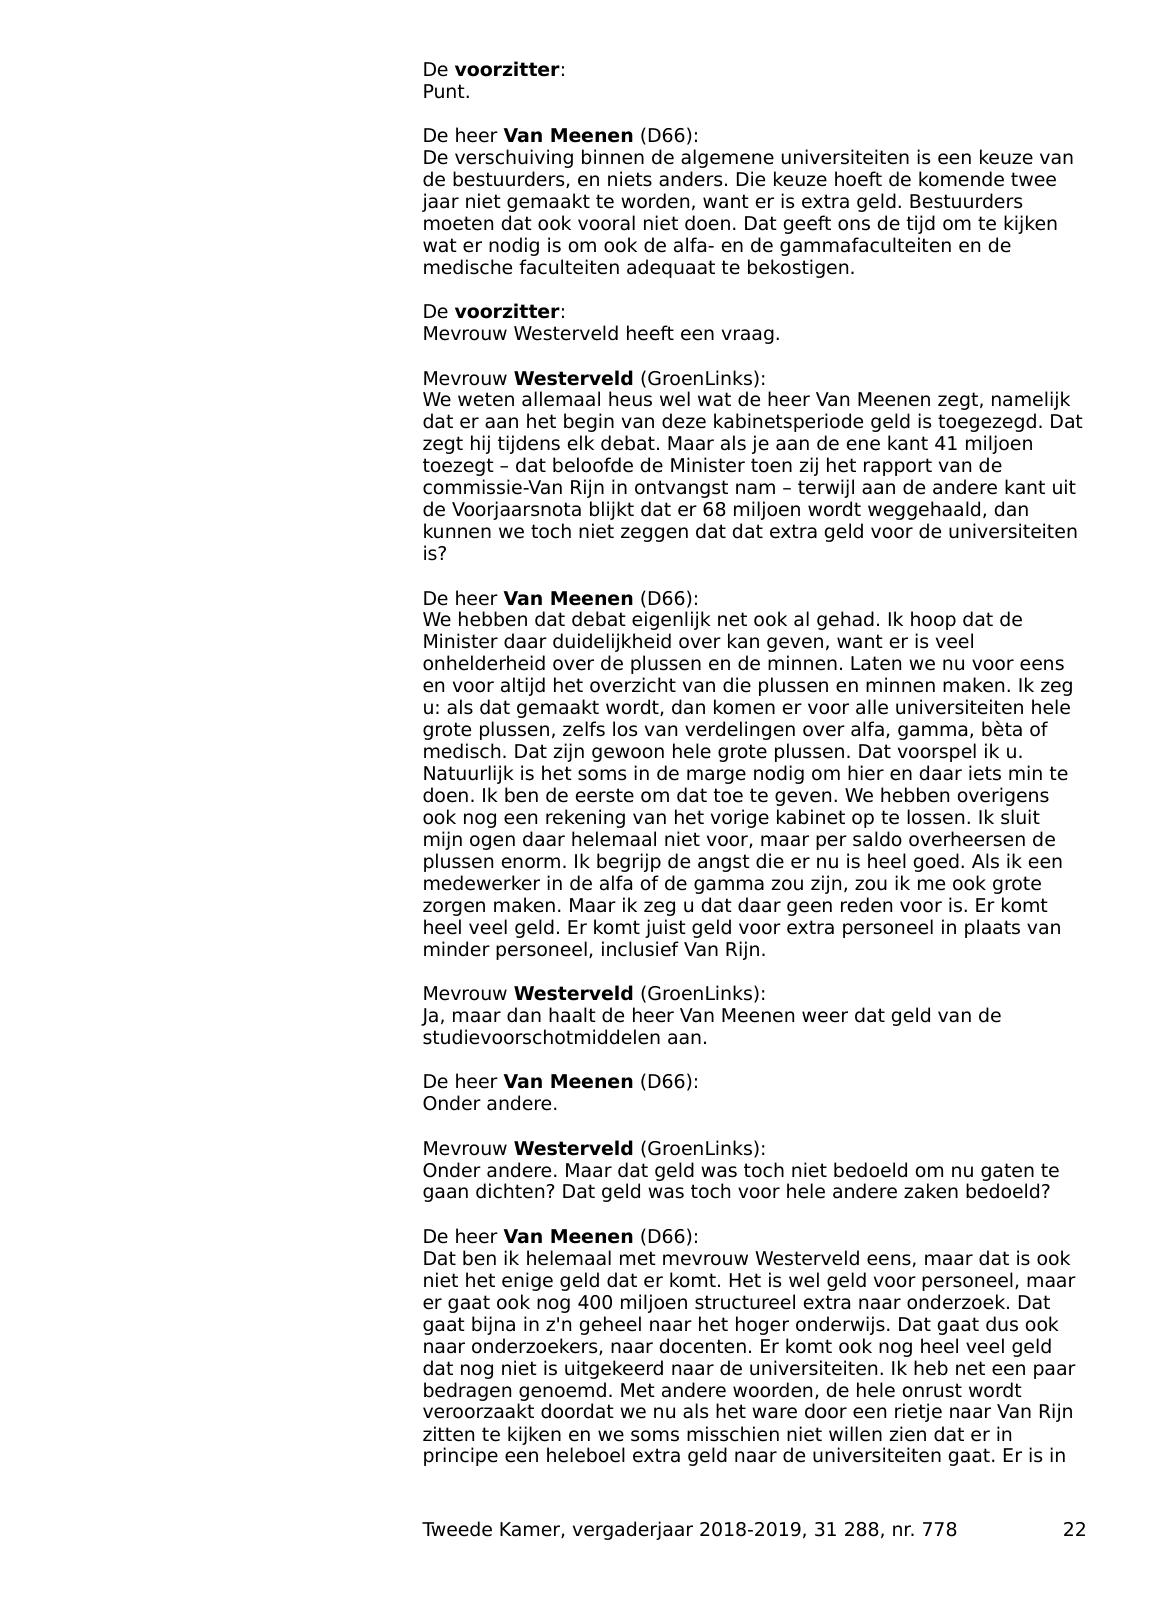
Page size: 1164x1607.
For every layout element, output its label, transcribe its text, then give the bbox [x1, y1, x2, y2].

text De voorzitter: [422, 301, 1087, 323]
text Mevrouw Westerveld (GroenLinks): [422, 367, 1087, 389]
text Punt. [422, 81, 1087, 103]
text Mevrouw Westerveld (GroenLinks): [422, 1137, 1087, 1159]
text Onder andere. [422, 1093, 1087, 1115]
text Mevrouw Westerveld heeft een vraag. [422, 323, 1087, 345]
text De heer Van Meenen (D66): [422, 587, 1087, 609]
text Mevrouw Westerveld (GroenLinks): [422, 983, 1087, 1005]
text We hebben dat debat eigenlijk net ook al gehad. Ik hoop dat de Minister daar duidelijkheid over kan geven, want er is veel onhelderheid over de plussen en de minnen. Laten we nu voor eens en voor altijd het overzicht van die plussen en minnen maken. Ik zeg u: als dat gemaakt wordt, dan komen er voor alle universiteiten hele grote plussen, zelfs los van verdelingen over alfa, gamma, bèta of medisch. Dat zijn gewoon hele grote plussen. Dat voorspel ik u. Natuurlijk is het soms in de marge nodig om hier en daar iets min te doen. Ik ben de eerste om dat toe te geven. We hebben overigens ook nog een rekening van het vorige kabinet op te lossen. Ik sluit mijn ogen daar helemaal niet voor, maar per saldo overheersen de plussen enorm. Ik begrijp de angst die er nu is heel goed. Als ik een medewerker in de alfa of de gamma zou zijn, zou ik me ook grote zorgen maken. Maar ik zeg u dat daar geen reden voor is. Er komt heel veel geld. Er komt juist geld voor extra personeel in plaats van minder personeel, inclusief Van Rijn. [422, 609, 1087, 961]
text De verschuiving binnen de algemene universiteiten is een keuze van de bestuurders, en niets anders. Die keuze hoeft de komende twee jaar niet gemaakt te worden, want er is extra geld. Bestuurders moeten dat ook vooral niet doen. Dat geeft ons de tijd om te kijken wat er nodig is om ook de alfa- en de gammafaculteiten en de medische faculteiten adequaat te bekostigen. [422, 147, 1087, 279]
text De heer Van Meenen (D66): [422, 125, 1087, 147]
text We weten allemaal heus wel wat de heer Van Meenen zegt, namelijk dat er aan het begin van deze kabinetsperiode geld is toegezegd. Dat zegt hij tijdens elk debat. Maar als je aan de ene kant 41 miljoen toezegt – dat beloofde de Minister toen zij het rapport van de commissie-Van Rijn in ontvangst nam – terwijl aan de andere kant uit de Voorjaarsnota blijkt dat er 68 miljoen wordt weggehaald, dan kunnen we toch niet zeggen dat dat extra geld voor de universiteiten is? [422, 389, 1087, 565]
text Dat ben ik helemaal met mevrouw Westerveld eens, maar dat is ook niet het enige geld dat er komt. Het is wel geld voor personeel, maar er gaat ook nog 400 miljoen structureel extra naar onderzoek. Dat gaat bijna in z'n geheel naar het hoger onderwijs. Dat gaat dus ook naar onderzoekers, naar docenten. Er komt ook nog heel veel geld dat nog niet is uitgekeerd naar de universiteiten. Ik heb net een paar bedragen genoemd. Met andere woorden, de hele onrust wordt veroorzaakt doordat we nu als het ware door een rietje naar Van Rijn zitten te kijken en we soms misschien niet willen zien dat er in principe een heleboel extra geld naar de universiteiten gaat. Er is in [422, 1248, 1087, 1467]
text De heer Van Meenen (D66): [422, 1071, 1087, 1093]
text De voorzitter: [422, 59, 1087, 81]
text De heer Van Meenen (D66): [422, 1226, 1087, 1248]
text Ja, maar dan haalt de heer Van Meenen weer dat geld van de studievoorschotmiddelen aan. [422, 1005, 1087, 1049]
text Onder andere. Maar dat geld was toch niet bedoeld om nu gaten te gaan dichten? Dat geld was toch voor hele andere zaken bedoeld? [422, 1159, 1087, 1203]
